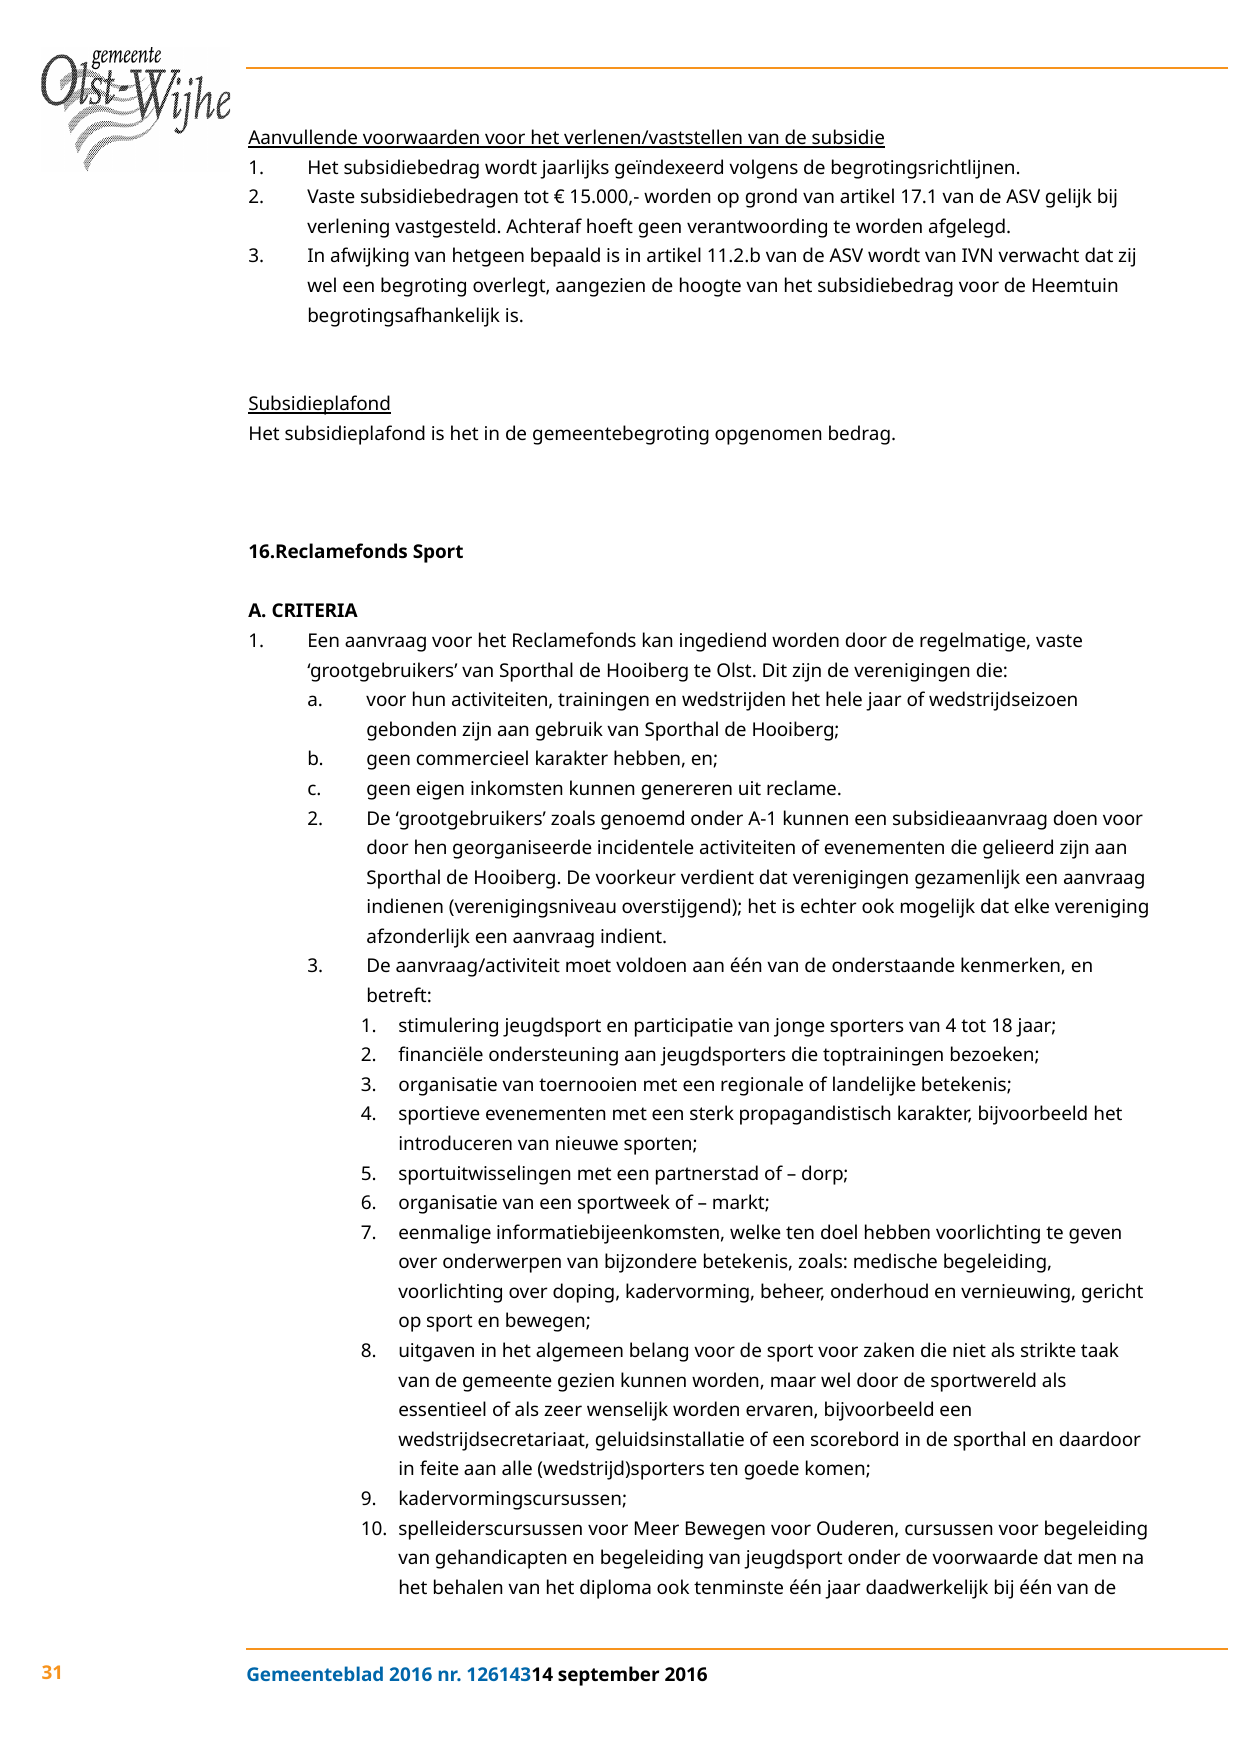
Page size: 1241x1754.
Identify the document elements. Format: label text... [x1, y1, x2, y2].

list sportieve evenementen met een sterk propagandistisch karakter, bijvoorbeeld het introduceren van nieuwe sporten; [361, 1101, 1152, 1156]
text Aanvullende voorwaarden voor het verlenen/vaststellen van de subsidie [248, 124, 1152, 150]
text Subsidieplafond [248, 391, 1152, 416]
list Een aanvraag voor het Reclamefonds kan ingediend worden door de regelmatige, vaste ‘grootgebruikers’ van Sporthal de Hooiberg te Olst. Dit zijn de verenigingen die: [248, 627, 1152, 683]
text 16.Reclamefonds Sport [248, 538, 1152, 564]
list uitgaven in het algemeen belang voor de sport voor zaken die niet als strikte taak van de gemeente gezien kunnen worden, maar wel door de sportwereld als essentieel of als zeer wenselijk worden ervaren, bijvoorbeeld een wedstrijdsecretariaat, geluidsinstallatie of een scorebord in de sporthal en daardoor in feite aan alle (wedstrijd)sporters ten goede komen; [361, 1337, 1152, 1481]
list sportuitwisselingen met een partnerstad of – dorp; [361, 1160, 1152, 1186]
list spelleiderscursussen voor Meer Bewegen voor Ouderen, cursussen voor begeleiding van gehandicapten en begeleiding van jeugdsport onder de voorwaarde dat men na het behalen van het diploma ook tenminste één jaar daadwerkelijk bij één van de [361, 1515, 1152, 1600]
list eenmalige informatiebijeenkomsten, welke ten doel hebben voorlichting te geven over onderwerpen van bijzondere betekenis, zoals: medische begeleiding, voorlichting over doping, kadervorming, beheer, onderhoud en vernieuwing, gericht op sport en bewegen; [361, 1219, 1152, 1333]
list financiële ondersteuning aan jeugdsporters die toptrainingen bezoeken; [361, 1041, 1152, 1067]
list De aanvraag/activiteit moet voldoen aan één van de onderstaande kenmerken, en betreft: [307, 953, 1152, 1008]
list geen commercieel karakter hebben, en; [307, 746, 1152, 771]
picture [41, 47, 231, 172]
list De ‘grootgebruikers’ zoals genoemd onder A-1 kunnen een subsidieaanvraag doen voor door hen georganiseerde incidentele activiteiten of evenementen die gelieerd zijn aan Sporthal de Hooiberg. De voorkeur verdient dat verenigingen gezamenlijk een aanvraag indienen (verenigingsniveau overstijgend); het is echter ook mogelijk dat elke vereniging afzonderlijk een aanvraag indient. [307, 805, 1152, 949]
list In afwijking van hetgeen bepaald is in artikel 11.2.b van de ASV wordt van IVN verwacht dat zij wel een begroting overlegt, aangezien de hoogte van het subsidiebedrag voor de Heemtuin begrotingsafhankelijk is. [248, 243, 1152, 328]
list organisatie van toernooien met een regionale of landelijke betekenis; [361, 1071, 1152, 1097]
list geen eigen inkomsten kunnen genereren uit reclame. [307, 775, 1152, 801]
text A. CRITERIA [248, 598, 1152, 623]
list Het subsidiebedrag wordt jaarlijks geïndexeerd volgens de begrotingsrichtlijnen. [248, 154, 1152, 180]
list organisatie van een sportweek of – markt; [361, 1189, 1152, 1215]
list stimulering jeugdsport en participatie van jonge sporters van 4 tot 18 jaar; [361, 1012, 1152, 1038]
list Vaste subsidiebedragen tot € 15.000,- worden op grond van artikel 17.1 van de ASV gelijk bij verlening vastgesteld. Achteraf hoeft geen verantwoording te worden afgelegd. [248, 183, 1152, 239]
text Het subsidieplafond is het in de gemeentebegroting opgenomen bedrag. [248, 420, 1152, 446]
list kadervormingscursussen; [361, 1485, 1152, 1511]
list voor hun activiteiten, trainingen en wedstrijden het hele jaar of wedstrijdseizoen gebonden zijn aan gebruik van Sporthal de Hooiberg; [307, 686, 1152, 742]
